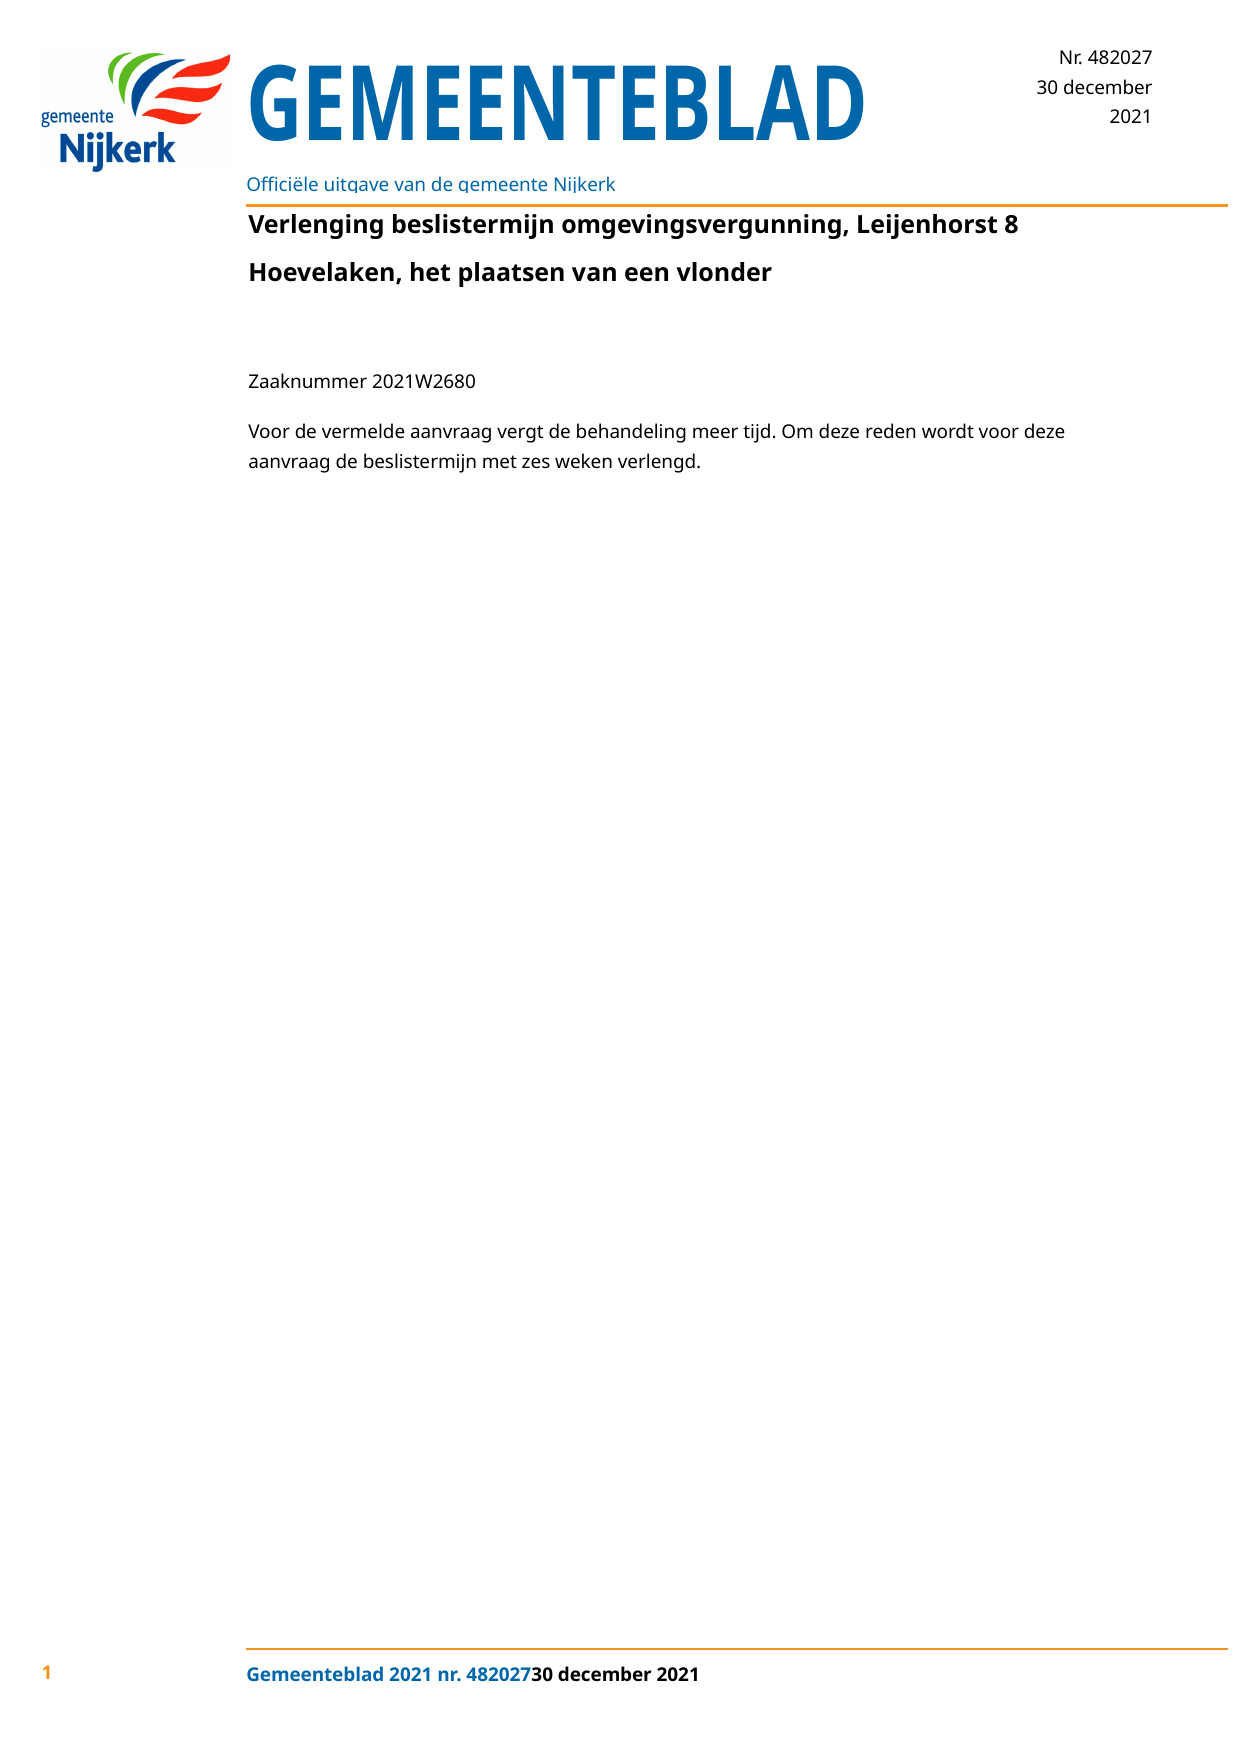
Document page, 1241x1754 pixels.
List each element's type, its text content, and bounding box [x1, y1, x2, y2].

text Verlenging beslistermijn omgevingsvergunning, Leijenhorst 8 Hoevelaken, het plaatsen van een vlonder [248, 207, 1152, 288]
text Zaaknummer 2021W2680 [248, 368, 1152, 394]
text Voor de vermelde aanvraag vergt de behandeling meer tijd. Om deze reden wordt voor deze aanvraag de beslistermijn met zes weken verlengd. [248, 419, 1152, 474]
picture [41, 47, 231, 172]
